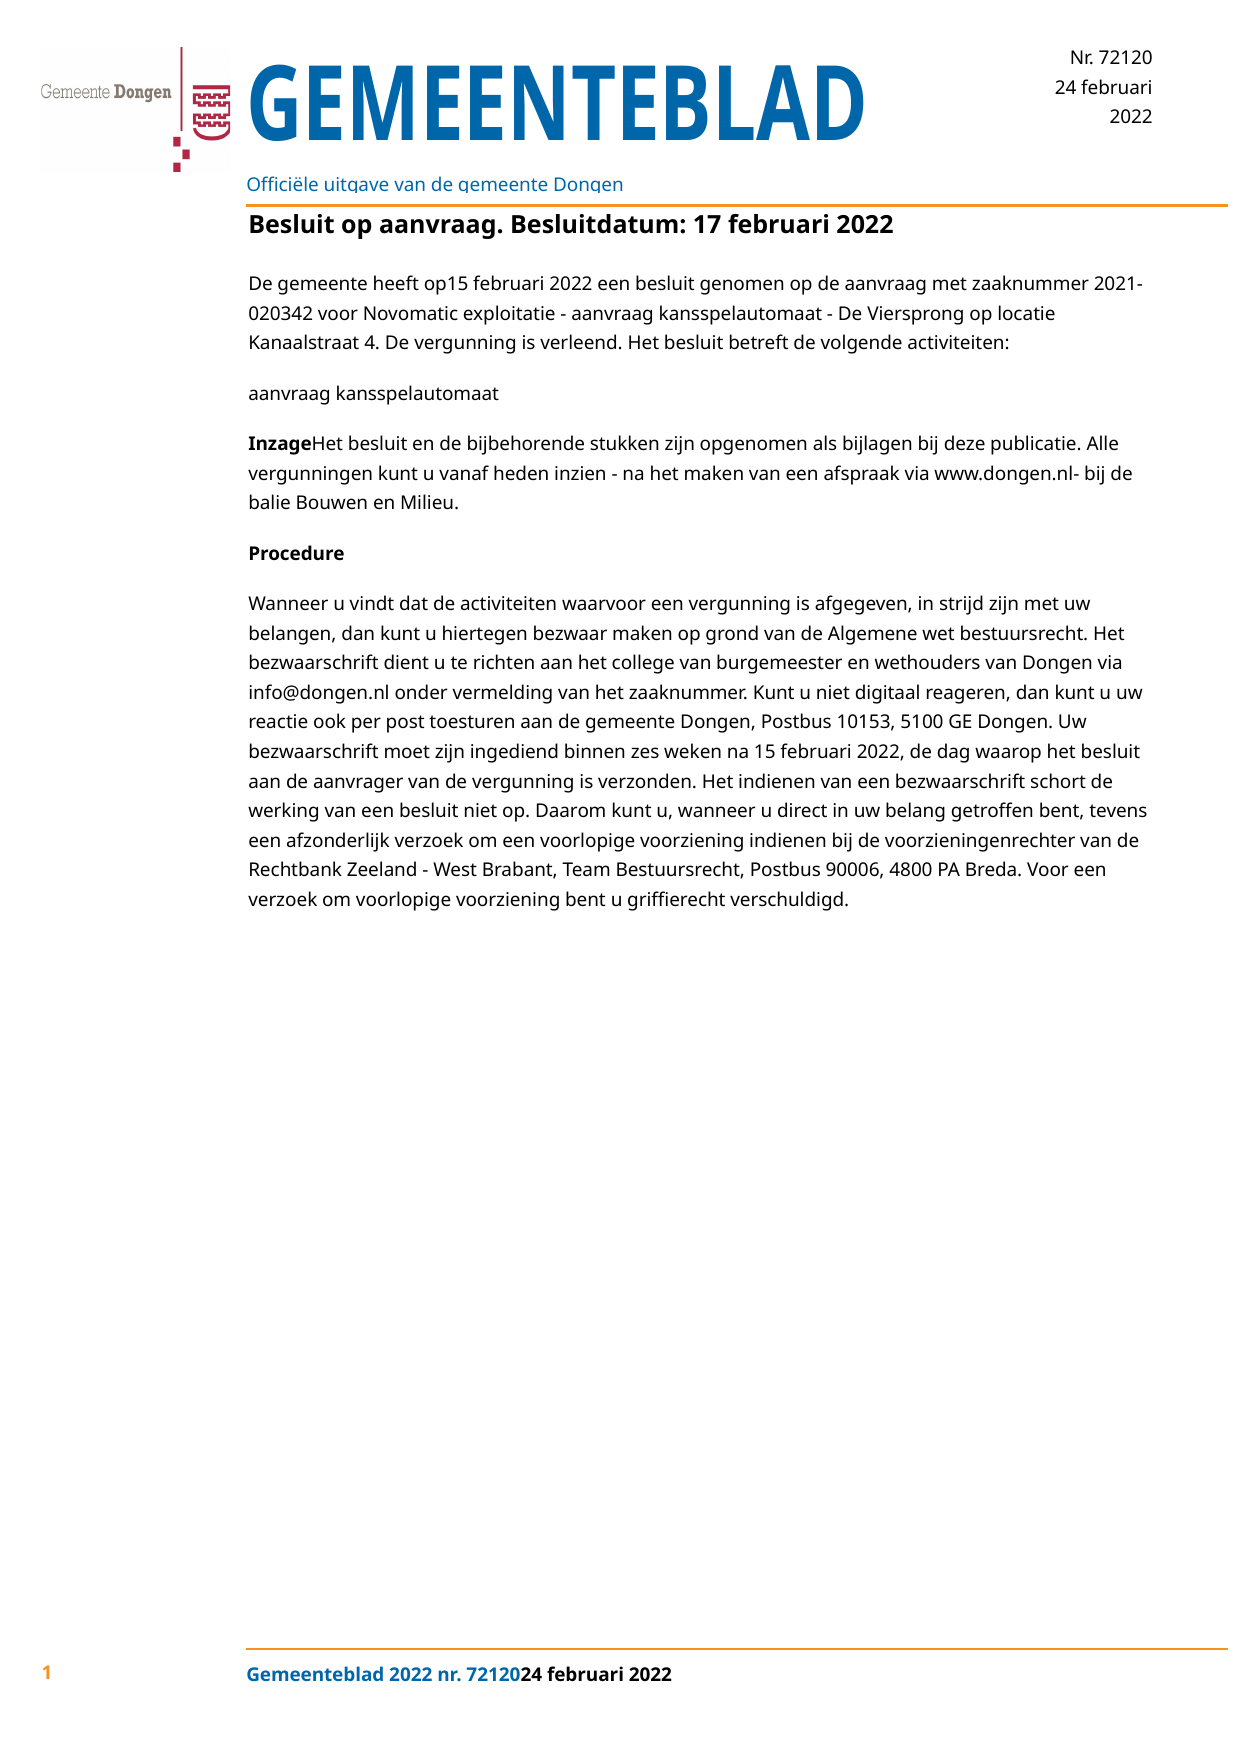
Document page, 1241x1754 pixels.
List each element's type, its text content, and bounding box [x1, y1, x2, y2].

text Procedure [248, 540, 1152, 566]
text InzageHet besluit en de bijbehorende stukken zijn opgenomen als bijlagen bij deze publicatie. Alle vergunningen kunt u vanaf heden inzien - na het maken van een afspraak via www.dongen.nl- bij de balie Bouwen en Milieu. [248, 430, 1152, 515]
text De gemeente heeft op15 februari 2022 een besluit genomen op de aanvraag met zaaknummer 2021-020342 voor Novomatic exploitatie - aanvraag kansspelautomaat - De Viersprong op locatie Kanaalstraat 4. De vergunning is verleend. Het besluit betreft de volgende activiteiten: [248, 270, 1152, 355]
text Wanneer u vindt dat de activiteiten waarvoor een vergunning is afgegeven, in strijd zijn met uw belangen, dan kunt u hiertegen bezwaar maken op grond van de Algemene wet bestuursrecht. Het bezwaarschrift dient u te richten aan het college van burgemeester en wethouders van Dongen via info@dongen.nl onder vermelding van het zaaknummer. Kunt u niet digitaal reageren, dan kunt u uw reactie ook per post toesturen aan de gemeente Dongen, Postbus 10153, 5100 GE Dongen. Uw bezwaarschrift moet zijn ingediend binnen zes weken na 15 februari 2022, de dag waarop het besluit aan de aanvrager van de vergunning is verzonden. Het indienen van een bezwaarschrift schort de werking van een besluit niet op. Daarom kunt u, wanneer u direct in uw belang getroffen bent, tevens een afzonderlijk verzoek om een voorlopige voorziening indienen bij de voorzieningenrechter van de Rechtbank Zeeland - West Brabant, Team Bestuursrecht, Postbus 90006, 4800 PA Breda. Voor een verzoek om voorlopige voorziening bent u griffierecht verschuldigd. [248, 590, 1152, 912]
text aanvraag kansspelautomaat [248, 380, 1152, 406]
text Besluit op aanvraag. Besluitdatum: 17 februari 2022 [248, 207, 1152, 241]
picture [41, 47, 231, 172]
